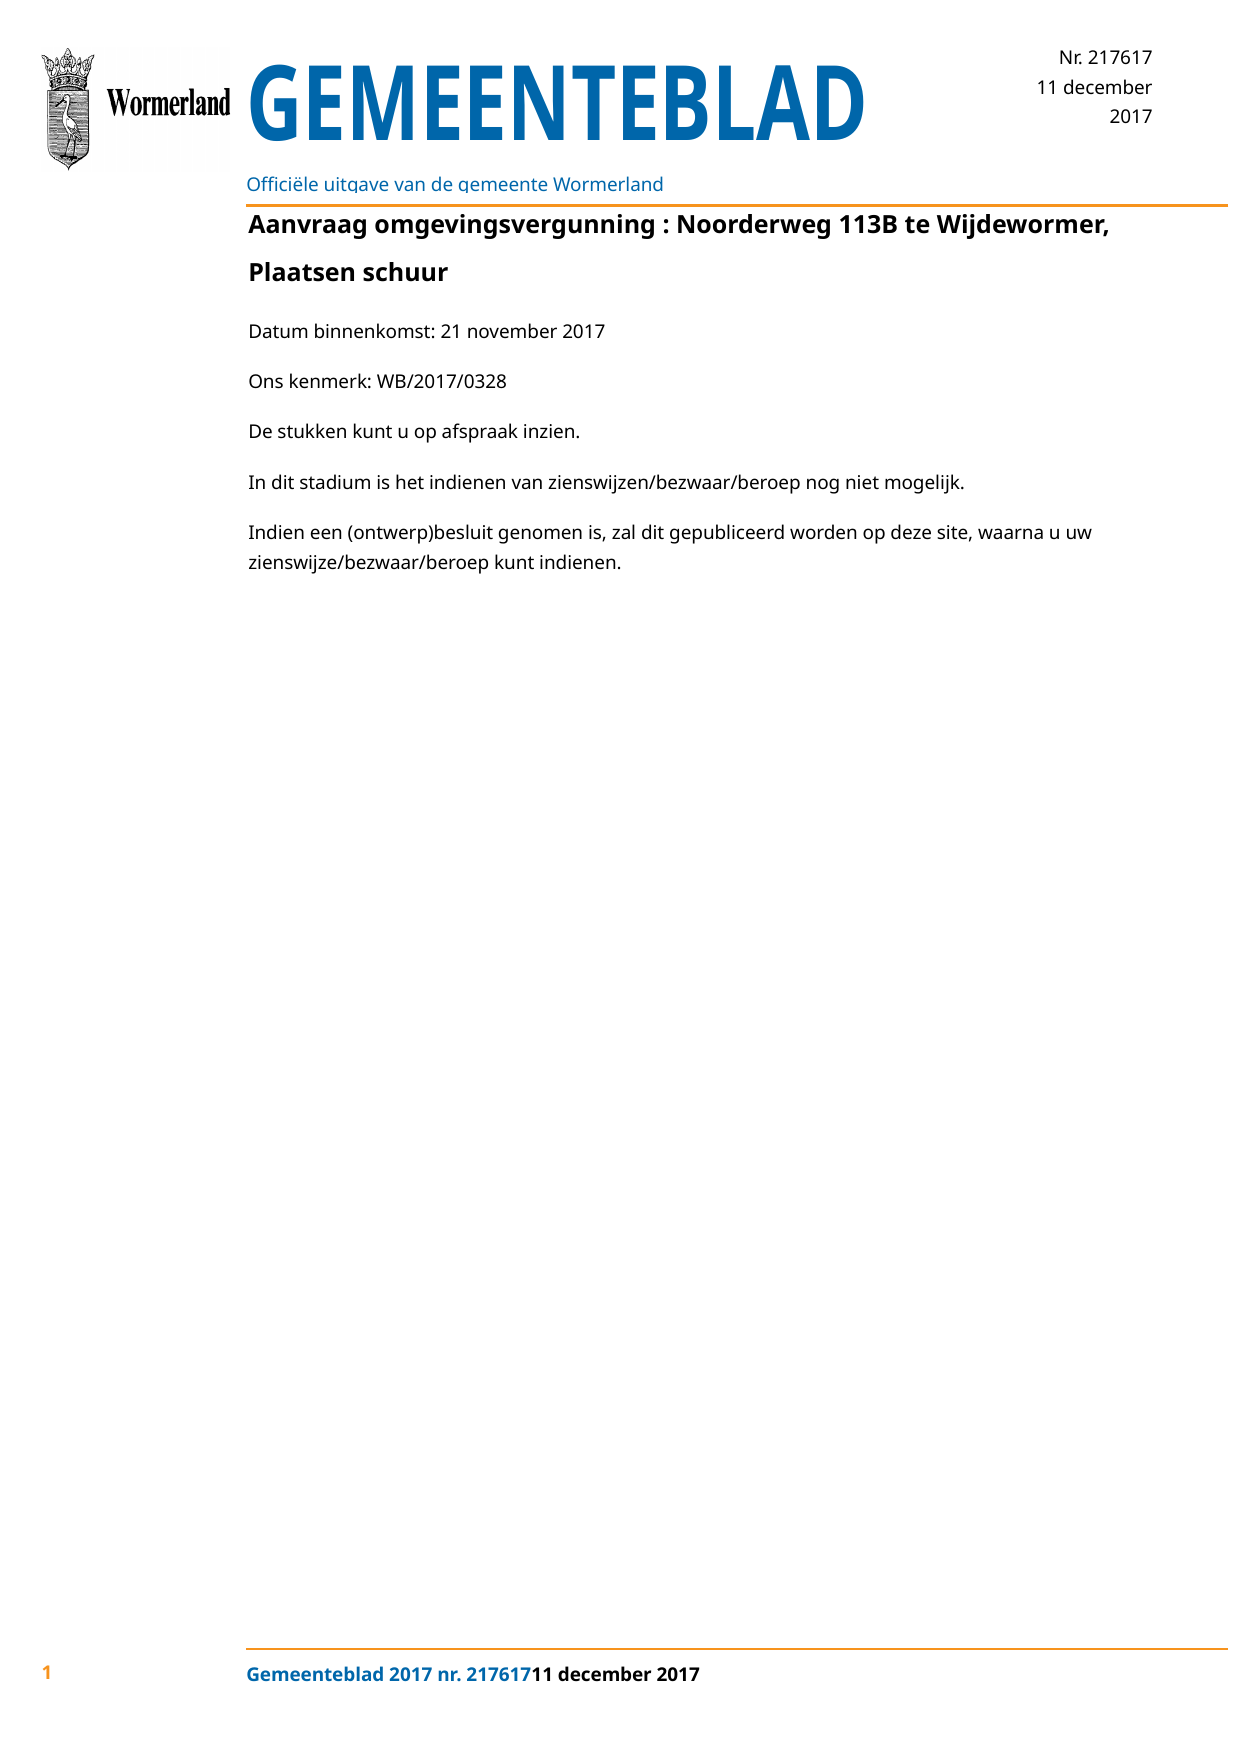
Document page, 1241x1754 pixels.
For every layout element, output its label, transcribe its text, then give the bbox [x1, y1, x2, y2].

text De stukken kunt u op afspraak inzien. [248, 419, 1152, 444]
picture [41, 47, 231, 172]
text Indien een (ontwerp)besluit genomen is, zal dit gepubliceerd worden op deze site, waarna u uw zienswijze/bezwaar/beroep kunt indienen. [248, 519, 1152, 575]
text Ons kenmerk: WB/2017/0328 [248, 368, 1152, 394]
text Aanvraag omgevingsvergunning : Noorderweg 113B te Wijdewormer, Plaatsen schuur [248, 207, 1152, 288]
text In dit stadium is het indienen van zienswijzen/bezwaar/beroep nog niet mogelijk. [248, 469, 1152, 495]
text Datum binnenkomst: 21 november 2017 [248, 318, 1152, 344]
